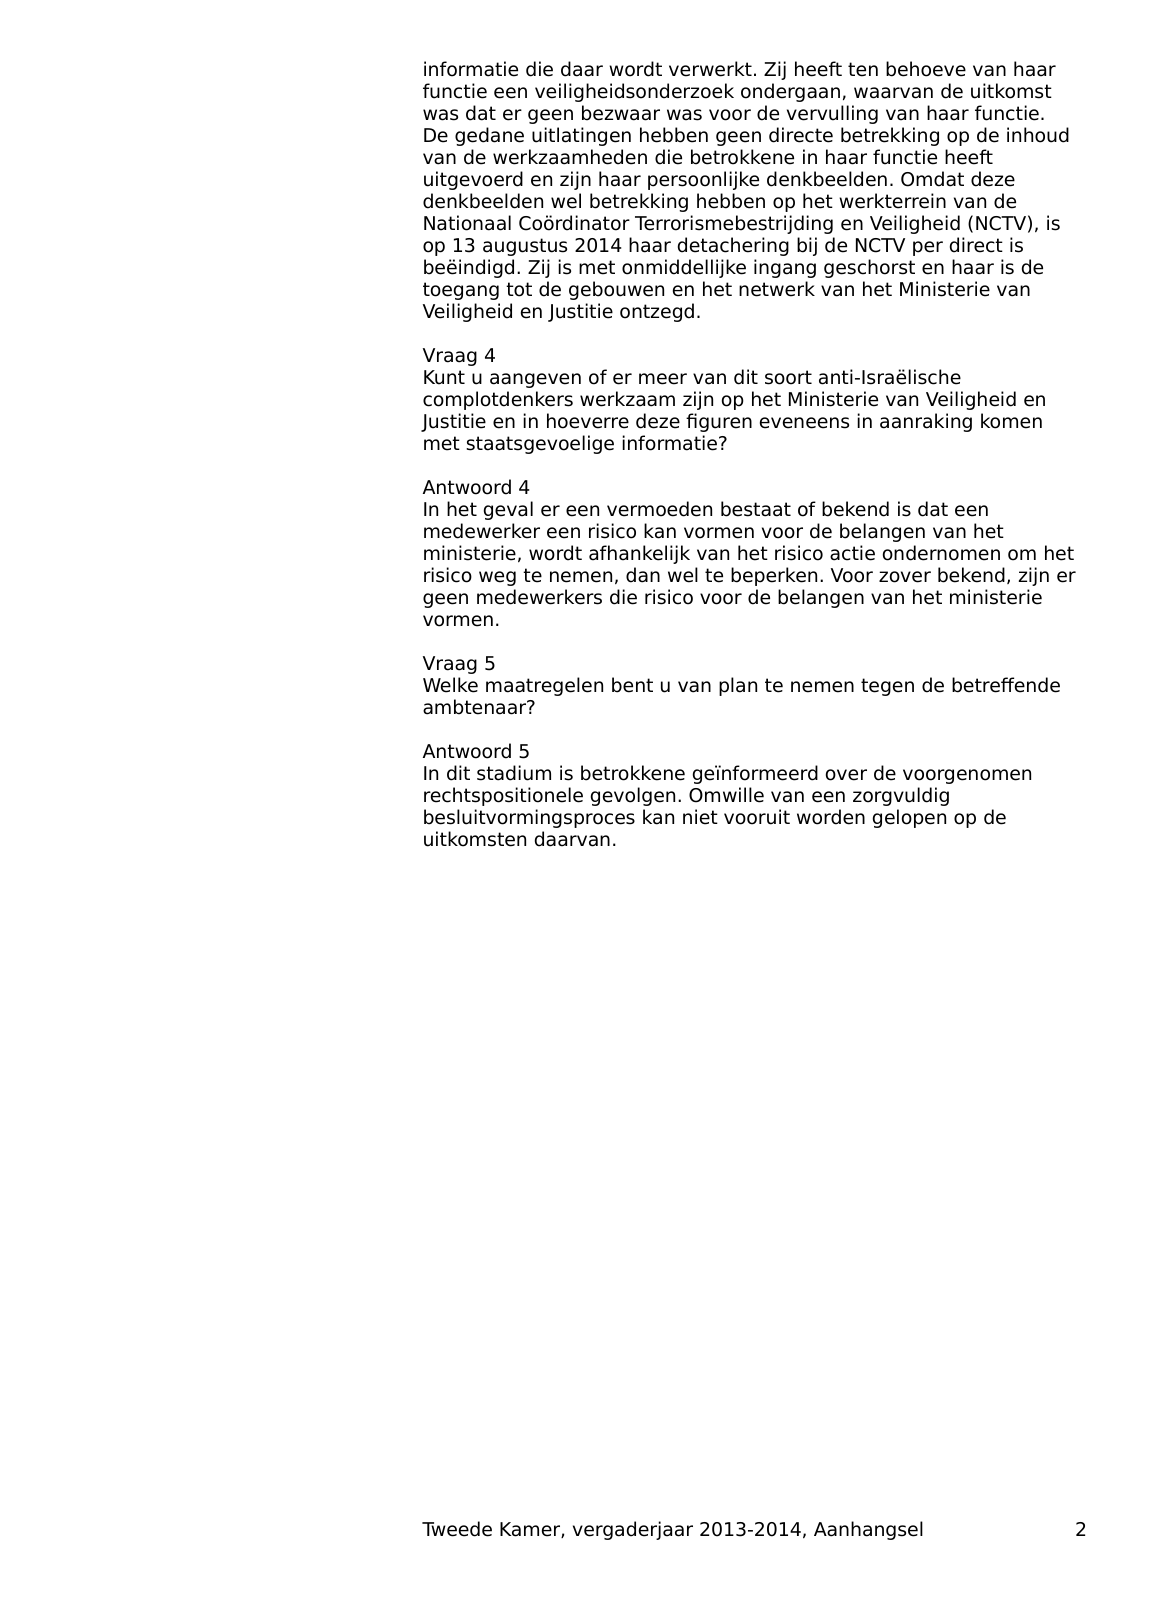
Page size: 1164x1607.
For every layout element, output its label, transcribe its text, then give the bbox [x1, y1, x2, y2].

text Welke maatregelen bent u van plan te nemen tegen de betreffende ambtenaar? [422, 675, 1087, 719]
text Vraag 4 [422, 345, 1087, 367]
text Antwoord 5 [422, 741, 1087, 763]
text informatie die daar wordt verwerkt. Zij heeft ten behoeve van haar functie een veiligheidsonderzoek ondergaan, waarvan de uitkomst was dat er geen bezwaar was voor de vervulling van haar functie. [422, 59, 1087, 125]
text Vraag 5 [422, 653, 1087, 675]
text In dit stadium is betrokkene geïnformeerd over de voorgenomen rechtspositionele gevolgen. Omwille van een zorgvuldig besluitvormingsproces kan niet vooruit worden gelopen op de uitkomsten daarvan. [422, 763, 1087, 851]
text In het geval er een vermoeden bestaat of bekend is dat een medewerker een risico kan vormen voor de belangen van het ministerie, wordt afhankelijk van het risico actie ondernomen om het risico weg te nemen, dan wel te beperken. Voor zover bekend, zijn er geen medewerkers die risico voor de belangen van het ministerie vormen. [422, 499, 1087, 631]
text De gedane uitlatingen hebben geen directe betrekking op de inhoud van de werkzaamheden die betrokkene in haar functie heeft uitgevoerd en zijn haar persoonlijke denkbeelden. Omdat deze denkbeelden wel betrekking hebben op het werkterrein van de Nationaal Coördinator Terrorismebestrijding en Veiligheid (NCTV), is op 13 augustus 2014 haar detachering bij de NCTV per direct is beëindigd. Zij is met onmiddellijke ingang geschorst en haar is de toegang tot de gebouwen en het netwerk van het Ministerie van Veiligheid en Justitie ontzegd. [422, 125, 1087, 323]
text Antwoord 4 [422, 477, 1087, 499]
text Kunt u aangeven of er meer van dit soort anti-Israëlische complotdenkers werkzaam zijn op het Ministerie van Veiligheid en Justitie en in hoeverre deze figuren eveneens in aanraking komen met staatsgevoelige informatie? [422, 367, 1087, 455]
